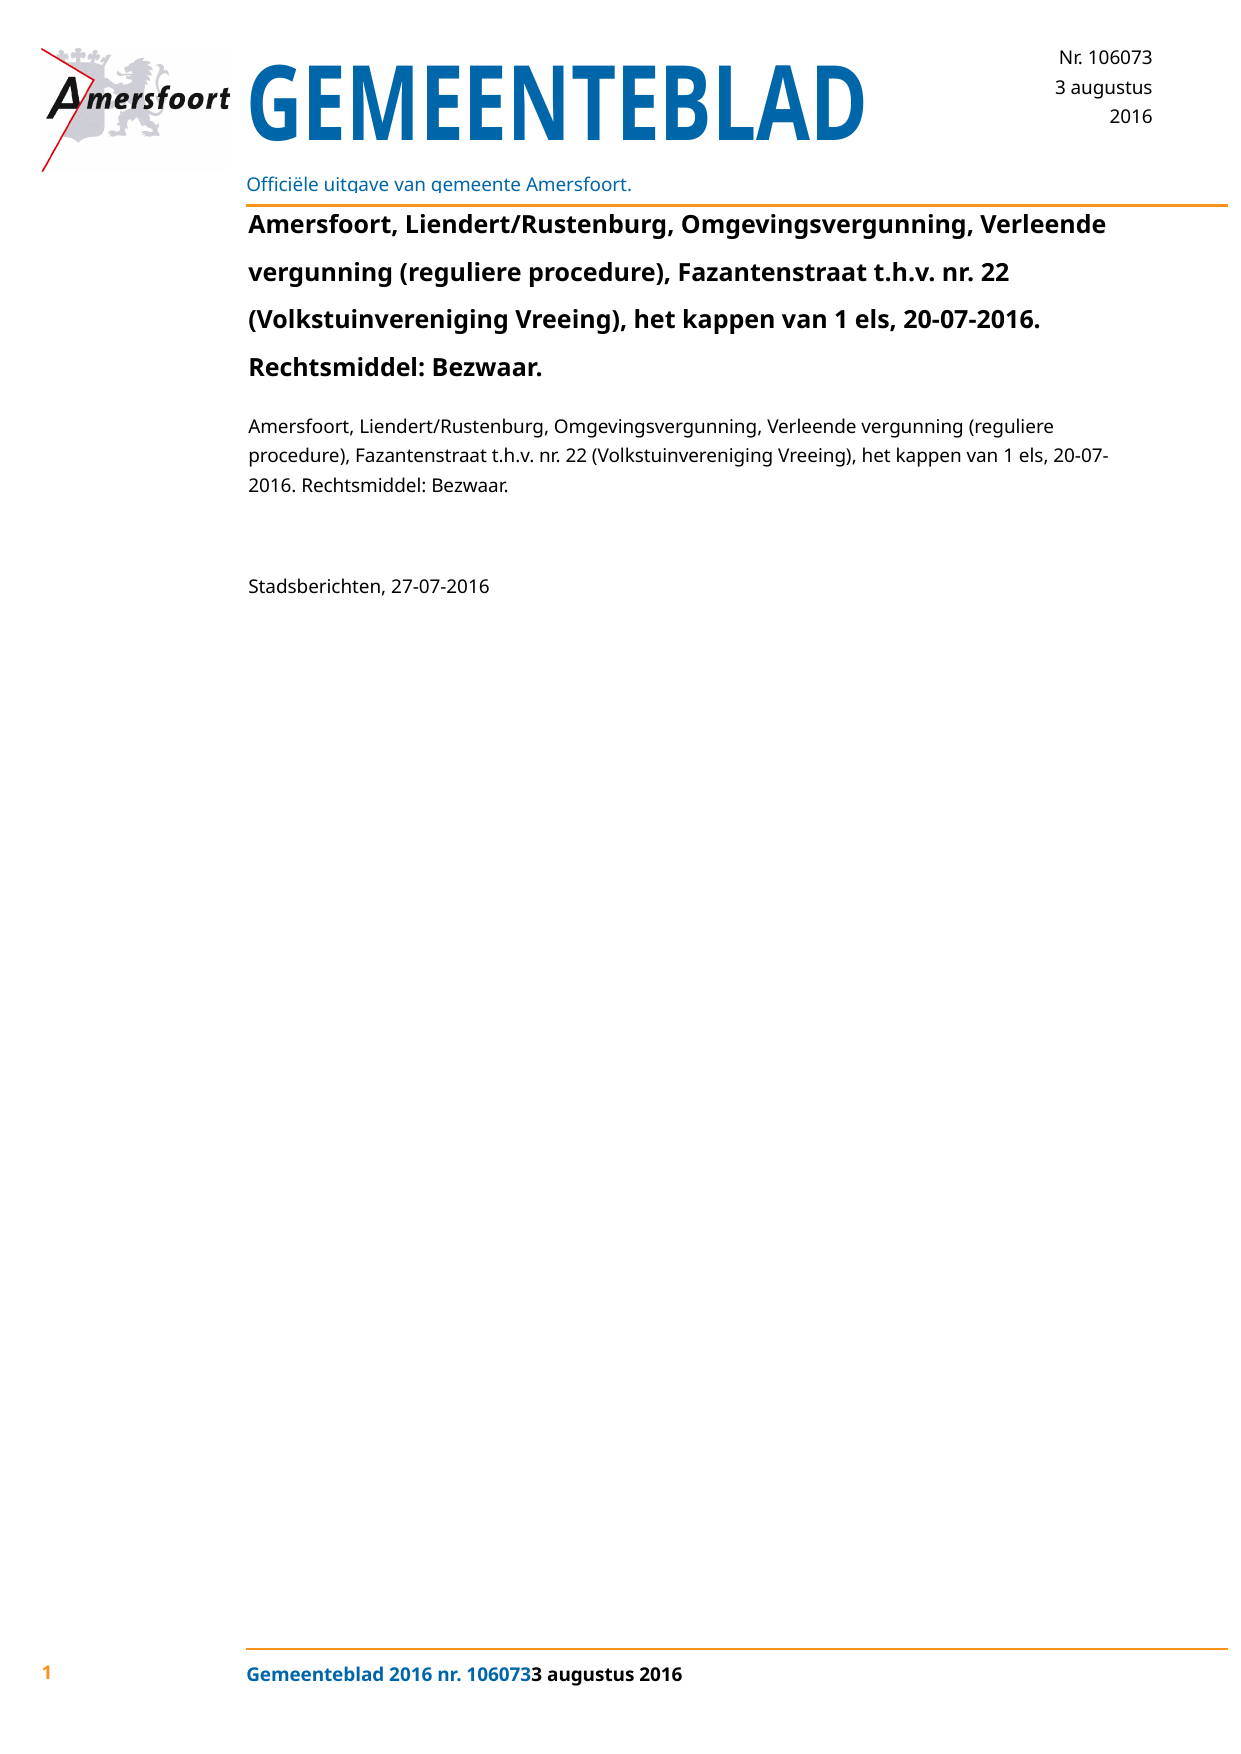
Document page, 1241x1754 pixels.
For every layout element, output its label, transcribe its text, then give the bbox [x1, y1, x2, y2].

text Stadsberichten, 27-07-2016 [248, 573, 1152, 599]
text Amersfoort, Liendert/Rustenburg, Omgevingsvergunning, Verleende vergunning (reguliere procedure), Fazantenstraat t.h.v. nr. 22 (Volkstuinvereniging Vreeing), het kappen van 1 els, 20-07-2016. Rechtsmiddel: Bezwaar. [248, 207, 1152, 384]
picture [41, 47, 231, 172]
text Amersfoort, Liendert/Rustenburg, Omgevingsvergunning, Verleende vergunning (reguliere procedure), Fazantenstraat t.h.v. nr. 22 (Volkstuinvereniging Vreeing), het kappen van 1 els, 20-07-2016. Rechtsmiddel: Bezwaar. [248, 413, 1152, 498]
